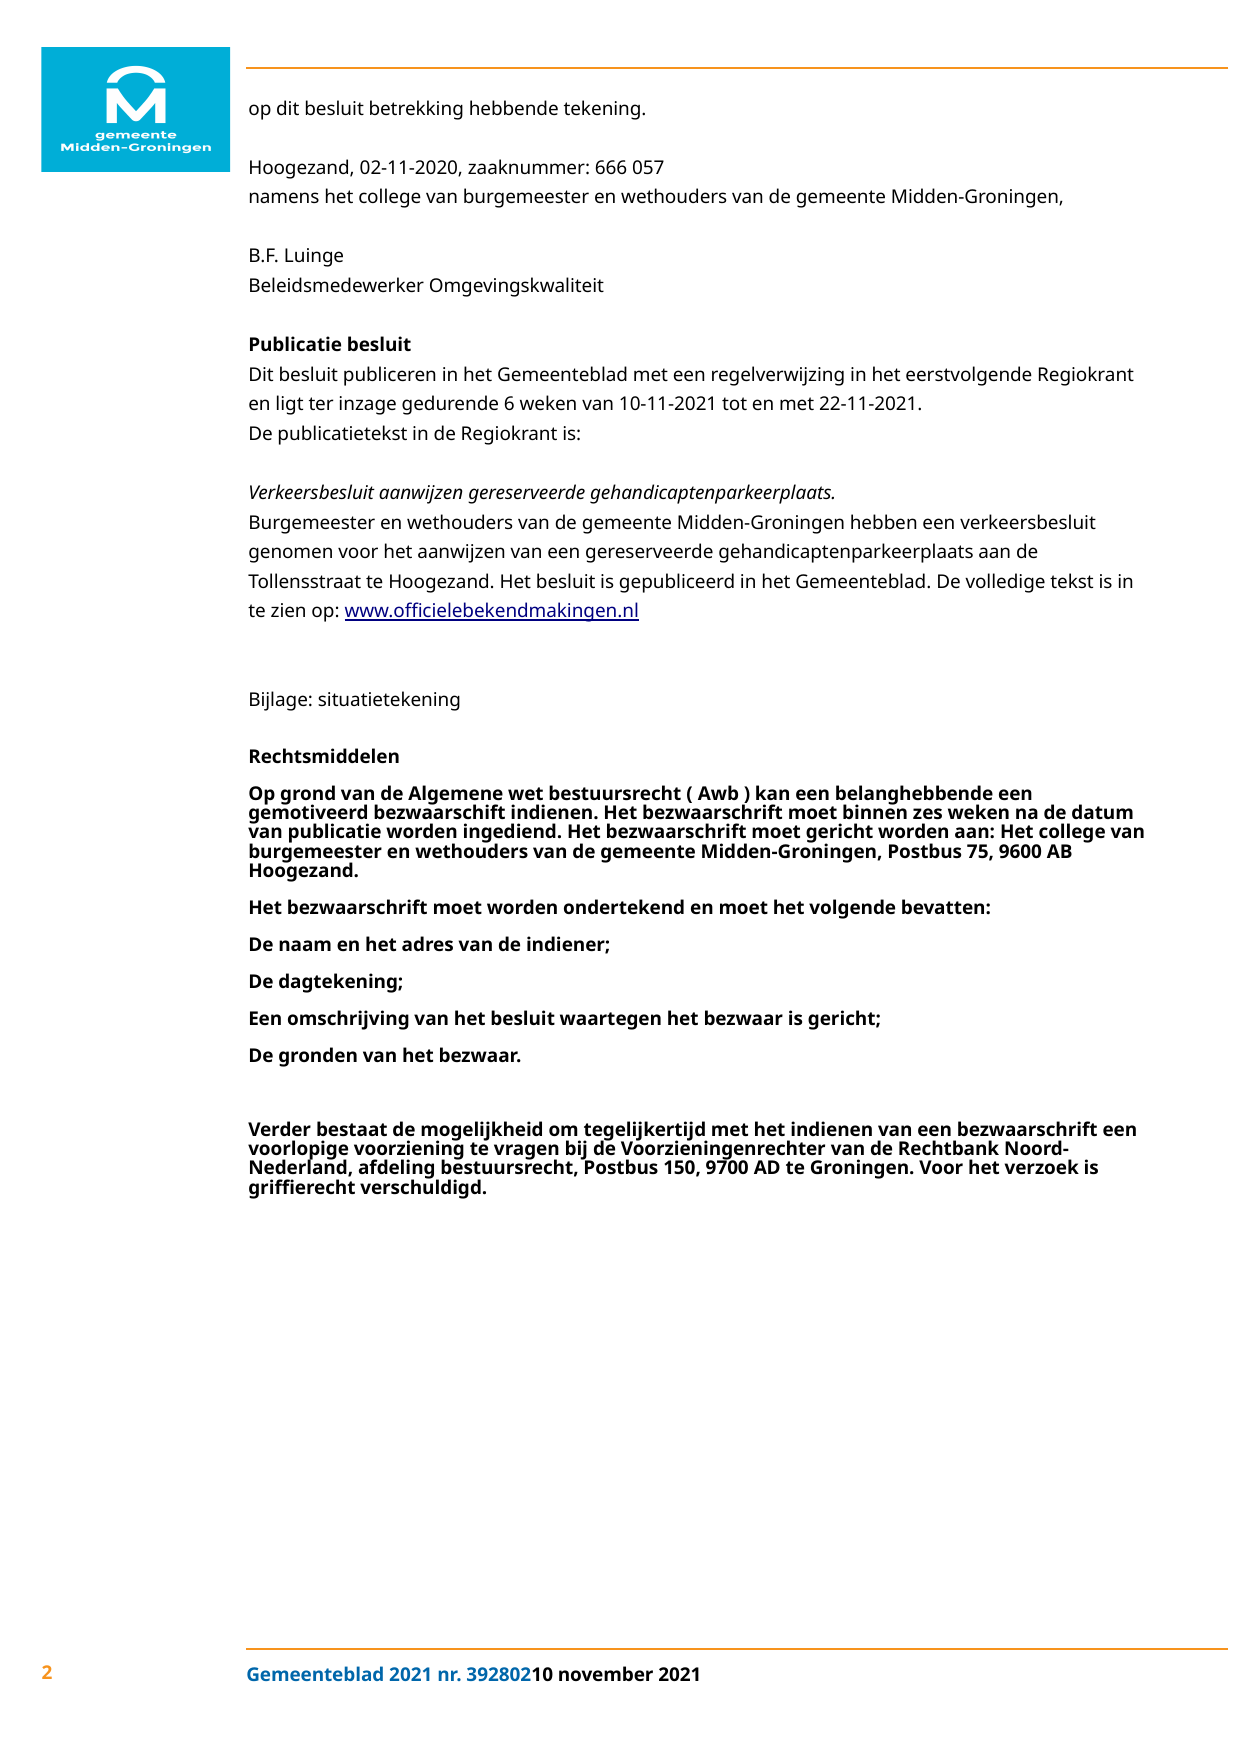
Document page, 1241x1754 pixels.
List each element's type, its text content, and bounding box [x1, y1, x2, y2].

text De naam en het adres van de indiener; [248, 936, 1152, 955]
text Dit besluit publiceren in het Gemeenteblad met een regelverwijzing in het eerstvolgende Regiokrant en ligt ter inzage gedurende 6 weken van 10-11-2021 tot en met 22-11-2021. [248, 361, 1152, 416]
text Verder bestaat de mogelijkheid om tegelijkertijd met het indienen van een bezwaarschrift een voorlopige voorziening te vragen bij de Voorzieningenrechter van de Rechtbank Noord-Nederland, afdeling bestuursrecht, Postbus 150, 9700 AD te Groningen. Voor het verzoek is griffierecht verschuldigd. [248, 1121, 1152, 1198]
picture [108, 66, 164, 82]
text namens het college van burgemeester en wethouders van de gemeente Midden-Groningen, [248, 183, 1152, 209]
text op dit besluit betrekking hebbende tekening. [248, 95, 1152, 121]
text Beleidsmedewerker Omgevingskwaliteit [248, 272, 1152, 298]
text Een omschrijving van het besluit waartegen het bezwaar is gericht; [248, 1010, 1152, 1029]
text Verkeersbesluit aanwijzen gereserveerde gehandicaptenparkeerplaats. [248, 479, 1152, 505]
text B.F. Luinge [248, 243, 1152, 268]
text Burgemeester en wethouders van de gemeente Midden-Groningen hebben een verkeersbesluit genomen voor het aanwijzen van een gereserveerde gehandicaptenparkeerplaats aan de Tollensstraat te Hoogezand. Het besluit is gepubliceerd in het Gemeenteblad. De volledige tekst is in te zien op: www.officielebekendmakingen.nl [248, 509, 1152, 623]
text Het bezwaarschrift moet worden ondertekend en moet het volgende bevatten: [248, 899, 1152, 918]
picture [184, 146, 190, 153]
text Bijlage: situatietekening [248, 686, 1152, 712]
text Op grond van de Algemene wet bestuursrecht ( Awb ) kan een belanghebbende een gemotiveerd bezwaarschift indienen. Het bezwaarschrift moet binnen zes weken na de datum van publicatie worden ingediend. Het bezwaarschrift moet gericht worden aan: Het college van burgemeester en wethouders van de gemeente Midden-Groningen, Postbus 75, 9600 AB Hoogezand. [248, 785, 1152, 881]
text Publicatie besluit [248, 331, 1152, 357]
text Hoogezand, 02-11-2020, zaaknummer: 666 057 [248, 154, 1152, 180]
picture [107, 89, 165, 122]
text De publicatietekst in de Regiokrant is: [248, 420, 1152, 446]
text Rechtsmiddelen [248, 748, 1152, 767]
text De gronden van het bezwaar. [248, 1047, 1152, 1066]
text De dagtekening; [248, 973, 1152, 992]
